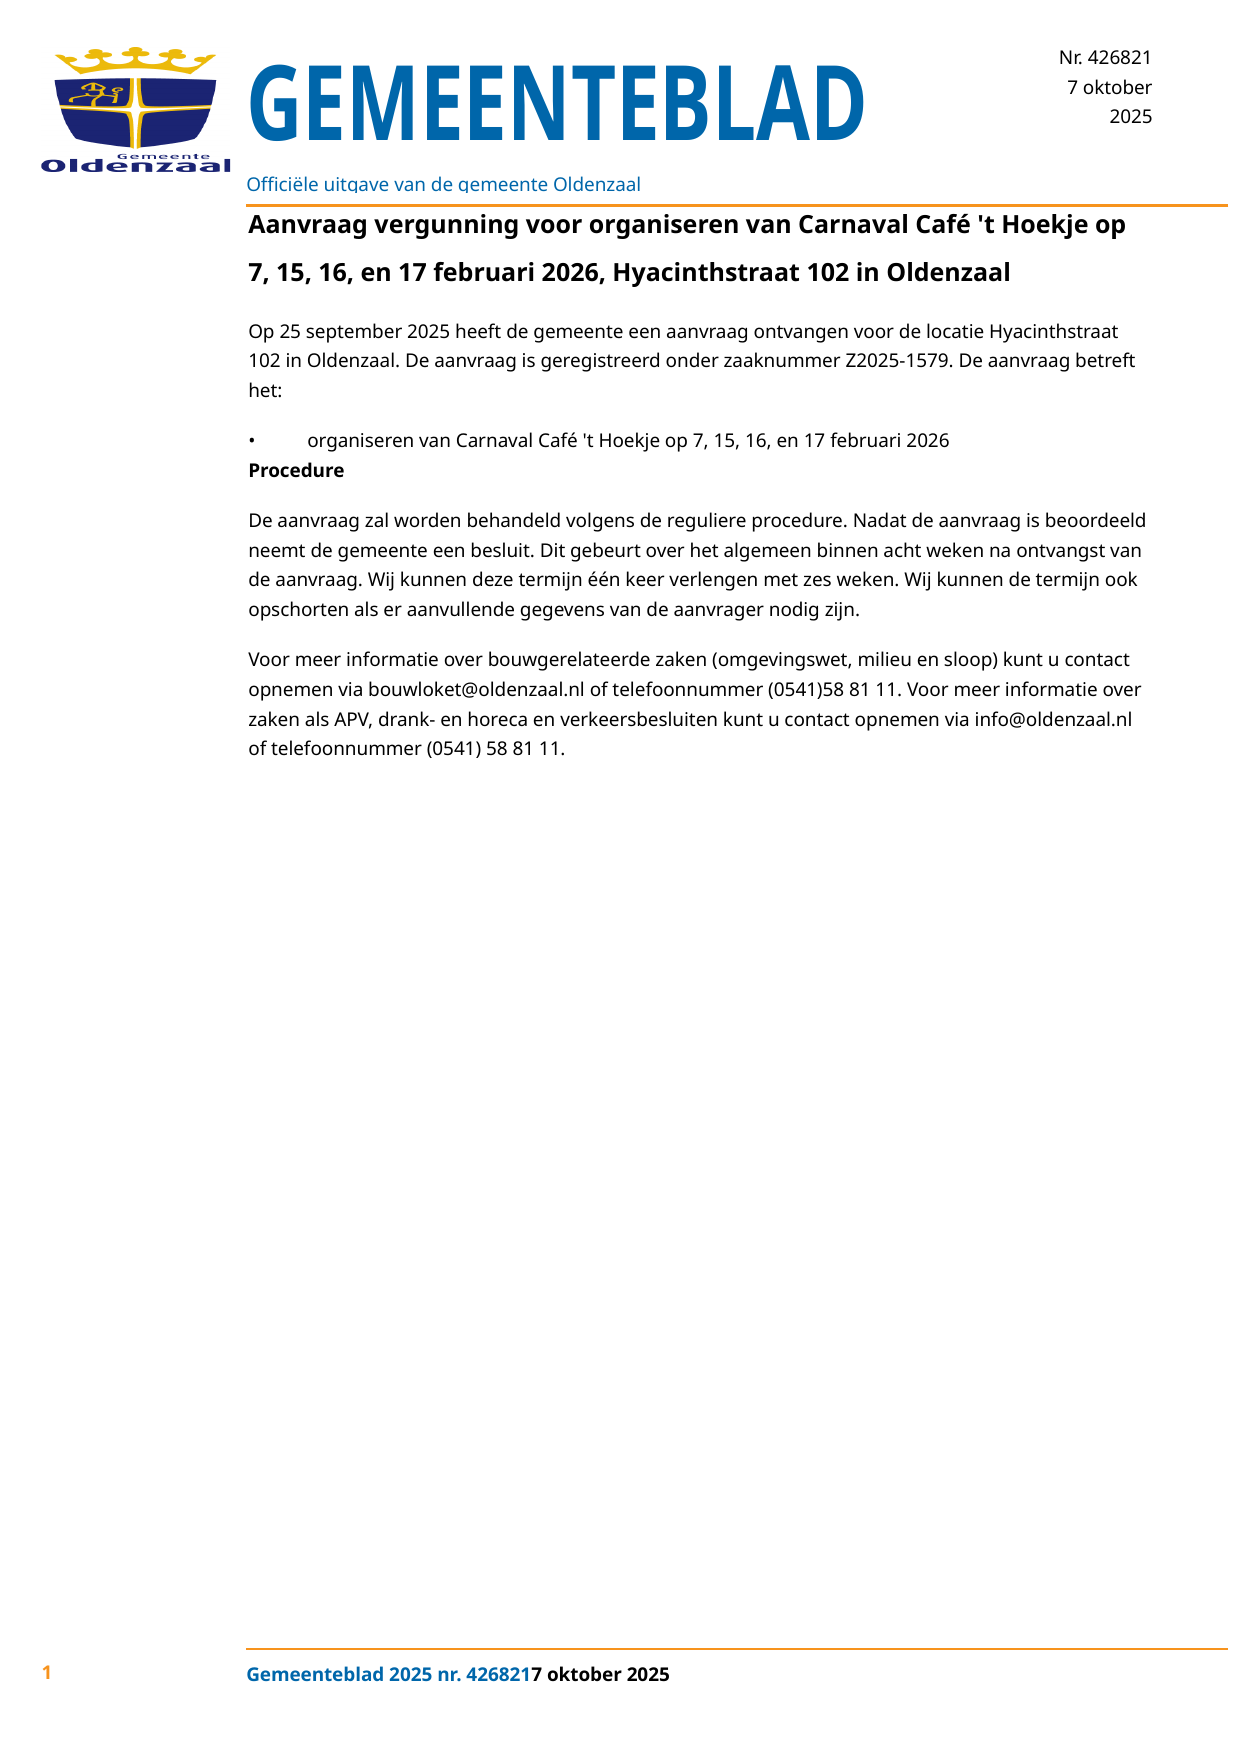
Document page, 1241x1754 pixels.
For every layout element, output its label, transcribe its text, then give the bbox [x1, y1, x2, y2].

text Op 25 september 2025 heeft de gemeente een aanvraag ontvangen voor de locatie Hyacinthstraat 102 in Oldenzaal. De aanvraag is geregistreerd onder zaaknummer Z2025-1579. De aanvraag betreft het: [248, 318, 1152, 403]
text Aanvraag vergunning voor organiseren van Carnaval Café 't Hoekje op 7, 15, 16, en 17 februari 2026, Hyacinthstraat 102 in Oldenzaal [248, 207, 1152, 288]
text De aanvraag zal worden behandeld volgens de reguliere procedure. Nadat de aanvraag is beoordeeld neemt de gemeente een besluit. Dit gebeurt over het algemeen binnen acht weken na ontvangst van de aanvraag. Wij kunnen deze termijn één keer verlengen met zes weken. Wij kunnen de termijn ook opschorten als er aanvullende gegevens van de aanvrager nodig zijn. [248, 507, 1152, 622]
list organiseren van Carnaval Café 't Hoekje op 7, 15, 16, en 17 februari 2026 [248, 427, 1152, 453]
text Voor meer informatie over bouwgerelateerde zaken (omgevingswet, milieu en sloop) kunt u contact opnemen via bouwloket@oldenzaal.nl of telefoonnummer (0541)58 81 11. Voor meer informatie over zaken als APV, drank- en horeca en verkeersbesluiten kunt u contact opnemen via info@oldenzaal.nl of telefoonnummer (0541) 58 81 11. [248, 647, 1152, 761]
picture [41, 47, 231, 172]
text Procedure [248, 457, 1152, 483]
